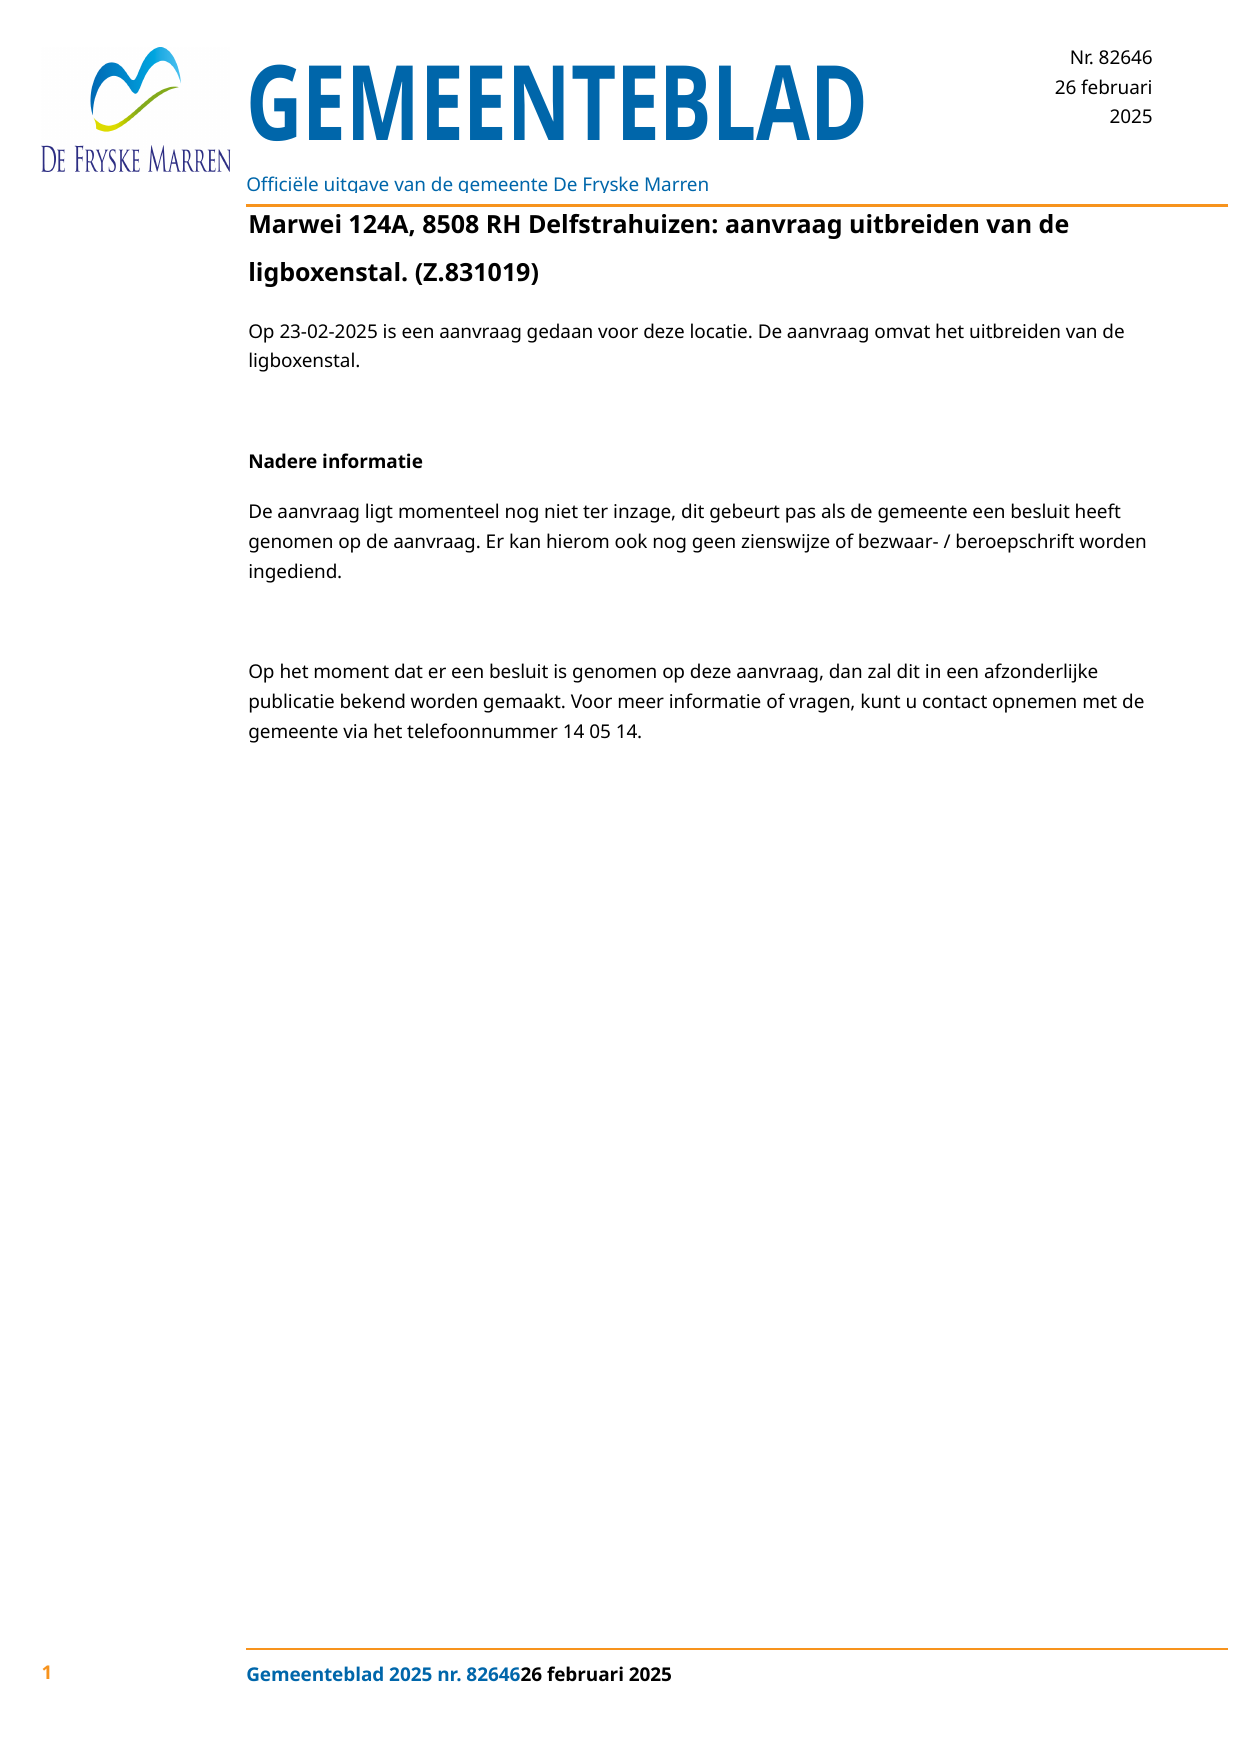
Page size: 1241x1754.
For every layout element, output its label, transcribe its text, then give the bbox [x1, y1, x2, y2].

text Nadere informatie [248, 448, 1152, 474]
text Marwei 124A, 8508 RH Delfstrahuizen: aanvraag uitbreiden van de ligboxenstal. (Z.831019) [248, 207, 1152, 288]
text Op 23-02-2025 is een aanvraag gedaan voor deze locatie. De aanvraag omvat het uitbreiden van de ligboxenstal. [248, 318, 1152, 373]
text Op het moment dat er een besluit is genomen op deze aanvraag, dan zal dit in een afzonderlijke publicatie bekend worden gemaakt. Voor meer informatie of vragen, kunt u contact opnemen met de gemeente via het telefoonnummer 14 05 14. [248, 659, 1152, 744]
picture [41, 47, 231, 172]
text De aanvraag ligt momenteel nog niet ter inzage, dit gebeurt pas als de gemeente een besluit heeft genomen op de aanvraag. Er kan hierom ook nog geen zienswijze of bezwaar- / beroepschrift worden ingediend. [248, 499, 1152, 584]
